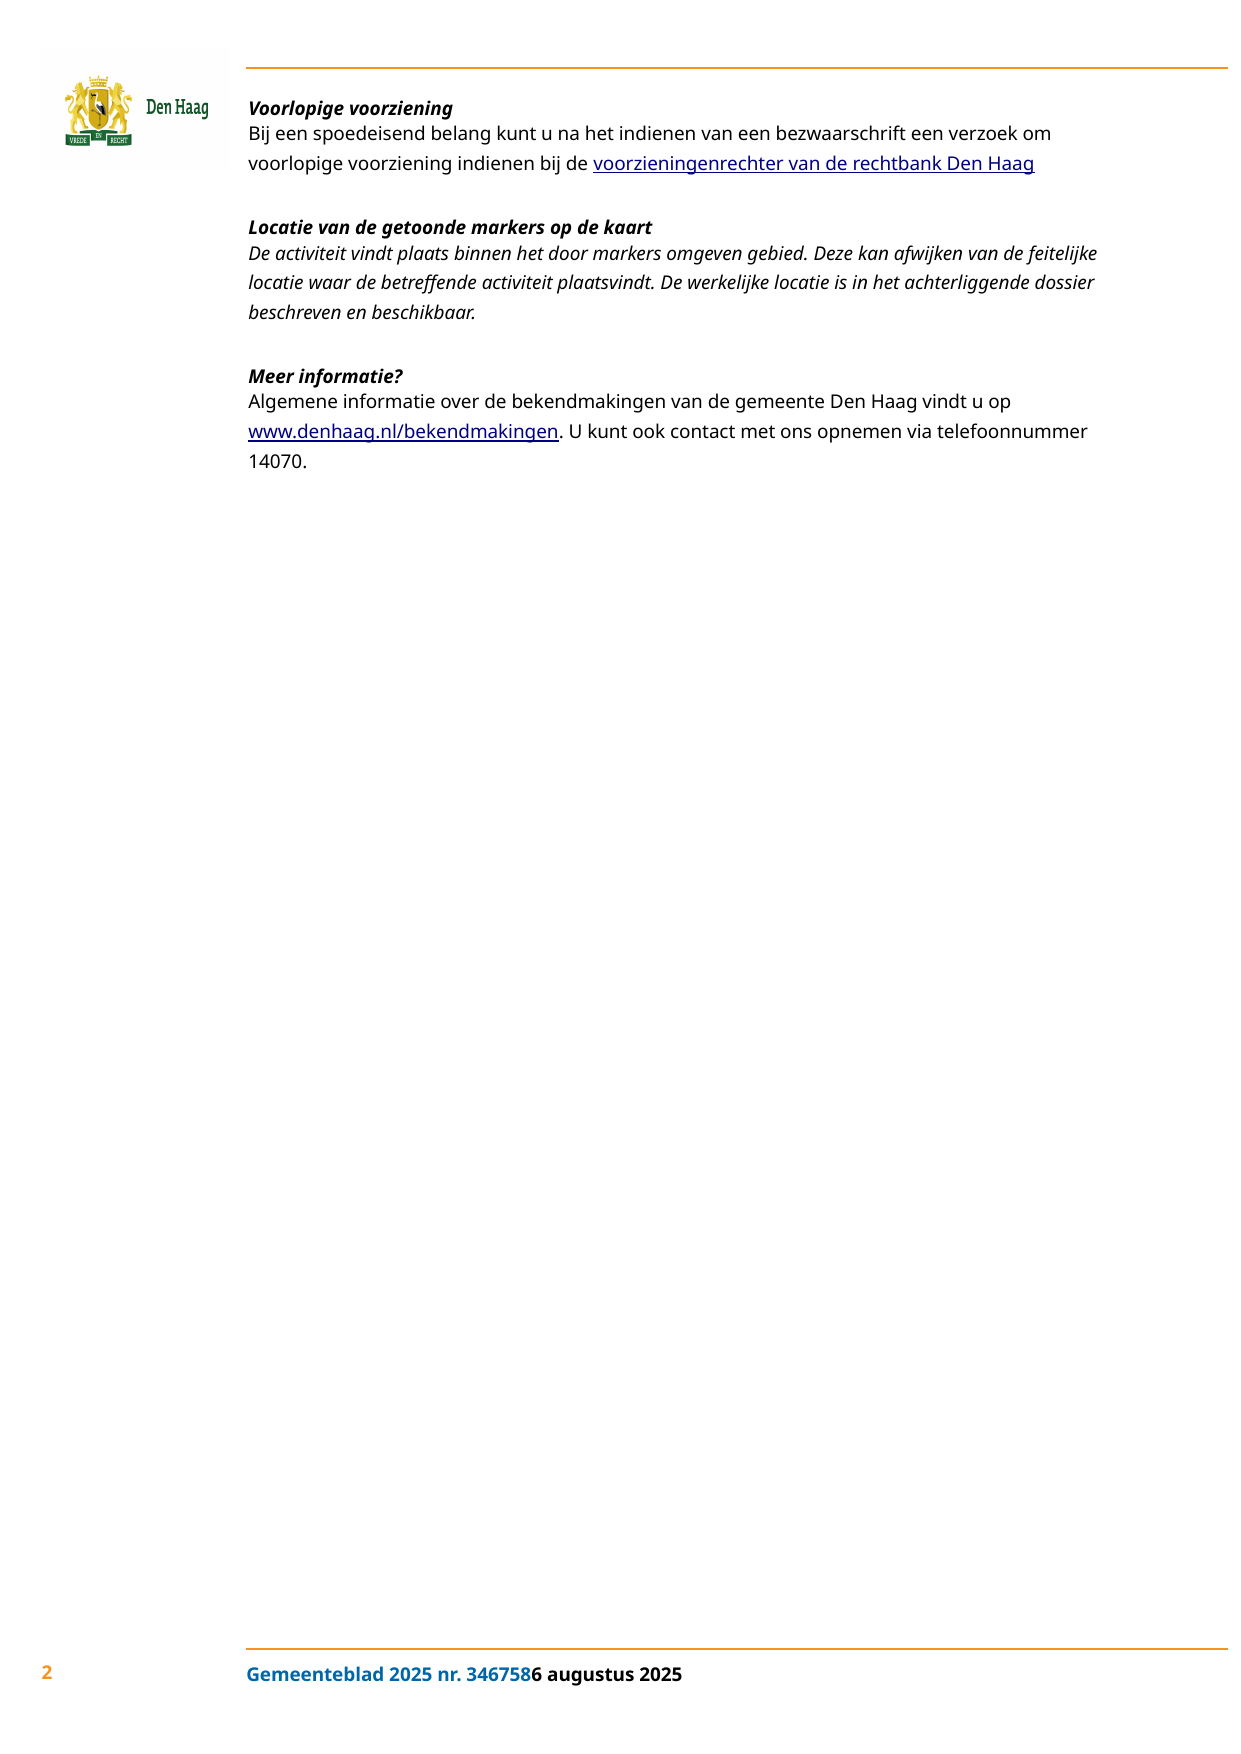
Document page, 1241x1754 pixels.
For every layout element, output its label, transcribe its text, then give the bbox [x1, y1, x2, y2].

text Algemene informatie over de bekendmakingen van de gemeente Den Haag vindt u op www.denhaag.nl/bekendmakingen. U kunt ook contact met ons opnemen via telefoonnummer 14070. [248, 389, 1152, 473]
text Voorlopige voorziening [248, 95, 1152, 121]
text Locatie van de getoonde markers op de kaart [248, 214, 1152, 240]
text Bij een spoedeisend belang kunt u na het indienen van een bezwaarschrift een verzoek om voorlopige voorziening indienen bij de voorzieningenrechter van de rechtbank Den Haag [248, 121, 1152, 176]
picture [41, 47, 231, 172]
text De activiteit vindt plaats binnen het door markers omgeven gebied. Deze kan afwijken van de feitelijke locatie waar de betreffende activiteit plaatsvindt. De werkelijke locatie is in het achterliggende dossier beschreven en beschikbaar. [248, 240, 1152, 325]
text Meer informatie? [248, 363, 1152, 389]
